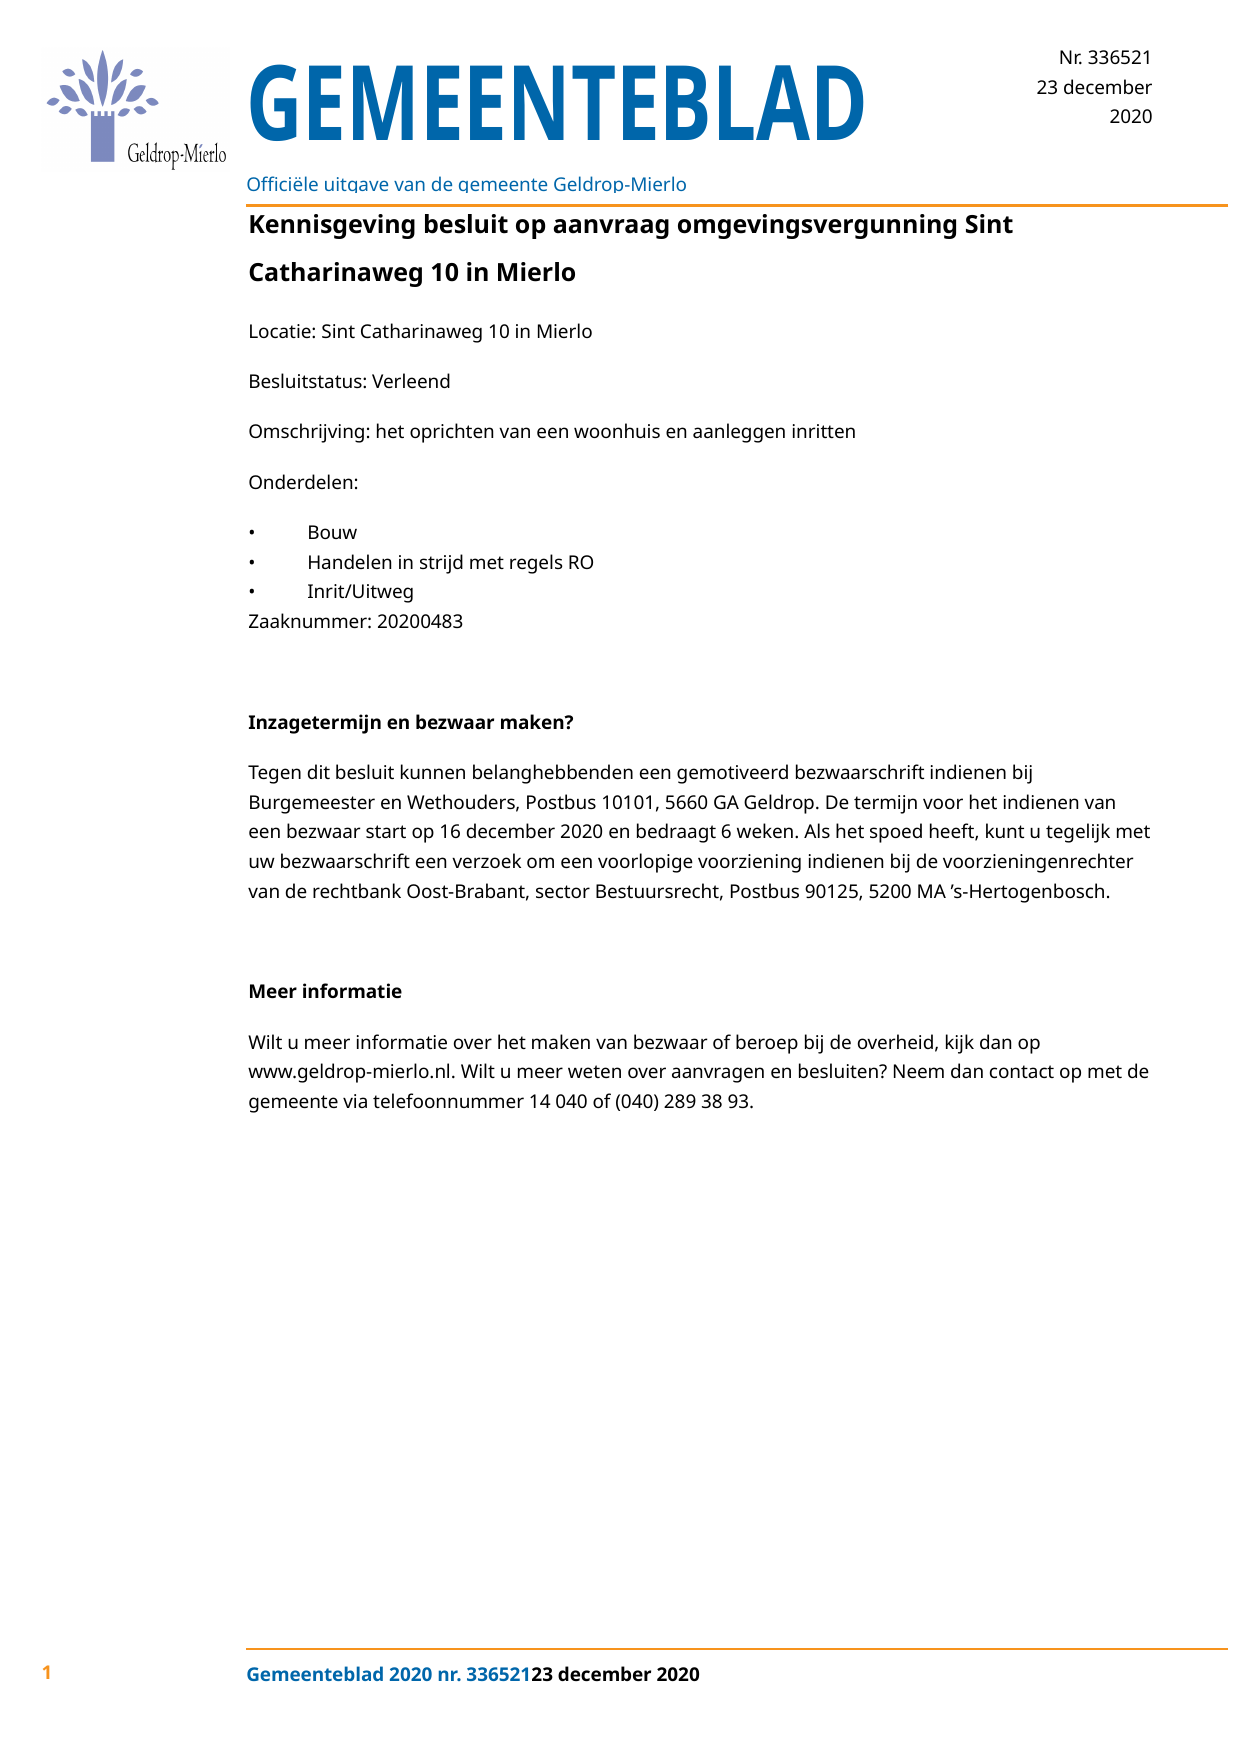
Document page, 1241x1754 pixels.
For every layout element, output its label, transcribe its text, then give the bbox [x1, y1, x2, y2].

text Locatie: Sint Catharinaweg 10 in Mierlo [248, 318, 1152, 344]
list Handelen in strijd met regels RO [248, 549, 1152, 575]
text Inzagetermijn en bezwaar maken? [248, 709, 1152, 735]
text Tegen dit besluit kunnen belanghebbenden een gemotiveerd bezwaarschrift indienen bij Burgemeester en Wethouders, Postbus 10101, 5660 GA Geldrop. De termijn voor het indienen van een bezwaar start op 16 december 2020 en bedraagt 6 weken. Als het spoed heeft, kunt u tegelijk met uw bezwaarschrift een verzoek om een voorlopige voorziening indienen bij de voorzieningenrechter van de rechtbank Oost-Brabant, sector Bestuursrecht, Postbus 90125, 5200 MA ’s-Hertogenbosch. [248, 759, 1152, 904]
text Zaaknummer: 20200483 [248, 608, 1152, 634]
list Bouw [248, 519, 1152, 545]
picture [41, 47, 231, 172]
text Wilt u meer informatie over het maken van bezwaar of beroep bij de overheid, kijk dan op www.geldrop-mierlo.nl. Wilt u meer weten over aanvragen en besluiten? Neem dan contact op met de gemeente via telefoonnummer 14 040 of (040) 289 38 93. [248, 1029, 1152, 1114]
text Besluitstatus: Verleend [248, 368, 1152, 394]
text Meer informatie [248, 979, 1152, 1004]
list Inrit/Uitweg [248, 579, 1152, 604]
text Onderdelen: [248, 469, 1152, 495]
text Omschrijving: het oprichten van een woonhuis en aanleggen inritten [248, 419, 1152, 444]
text Kennisgeving besluit op aanvraag omgevingsvergunning Sint Catharinaweg 10 in Mierlo [248, 207, 1152, 288]
